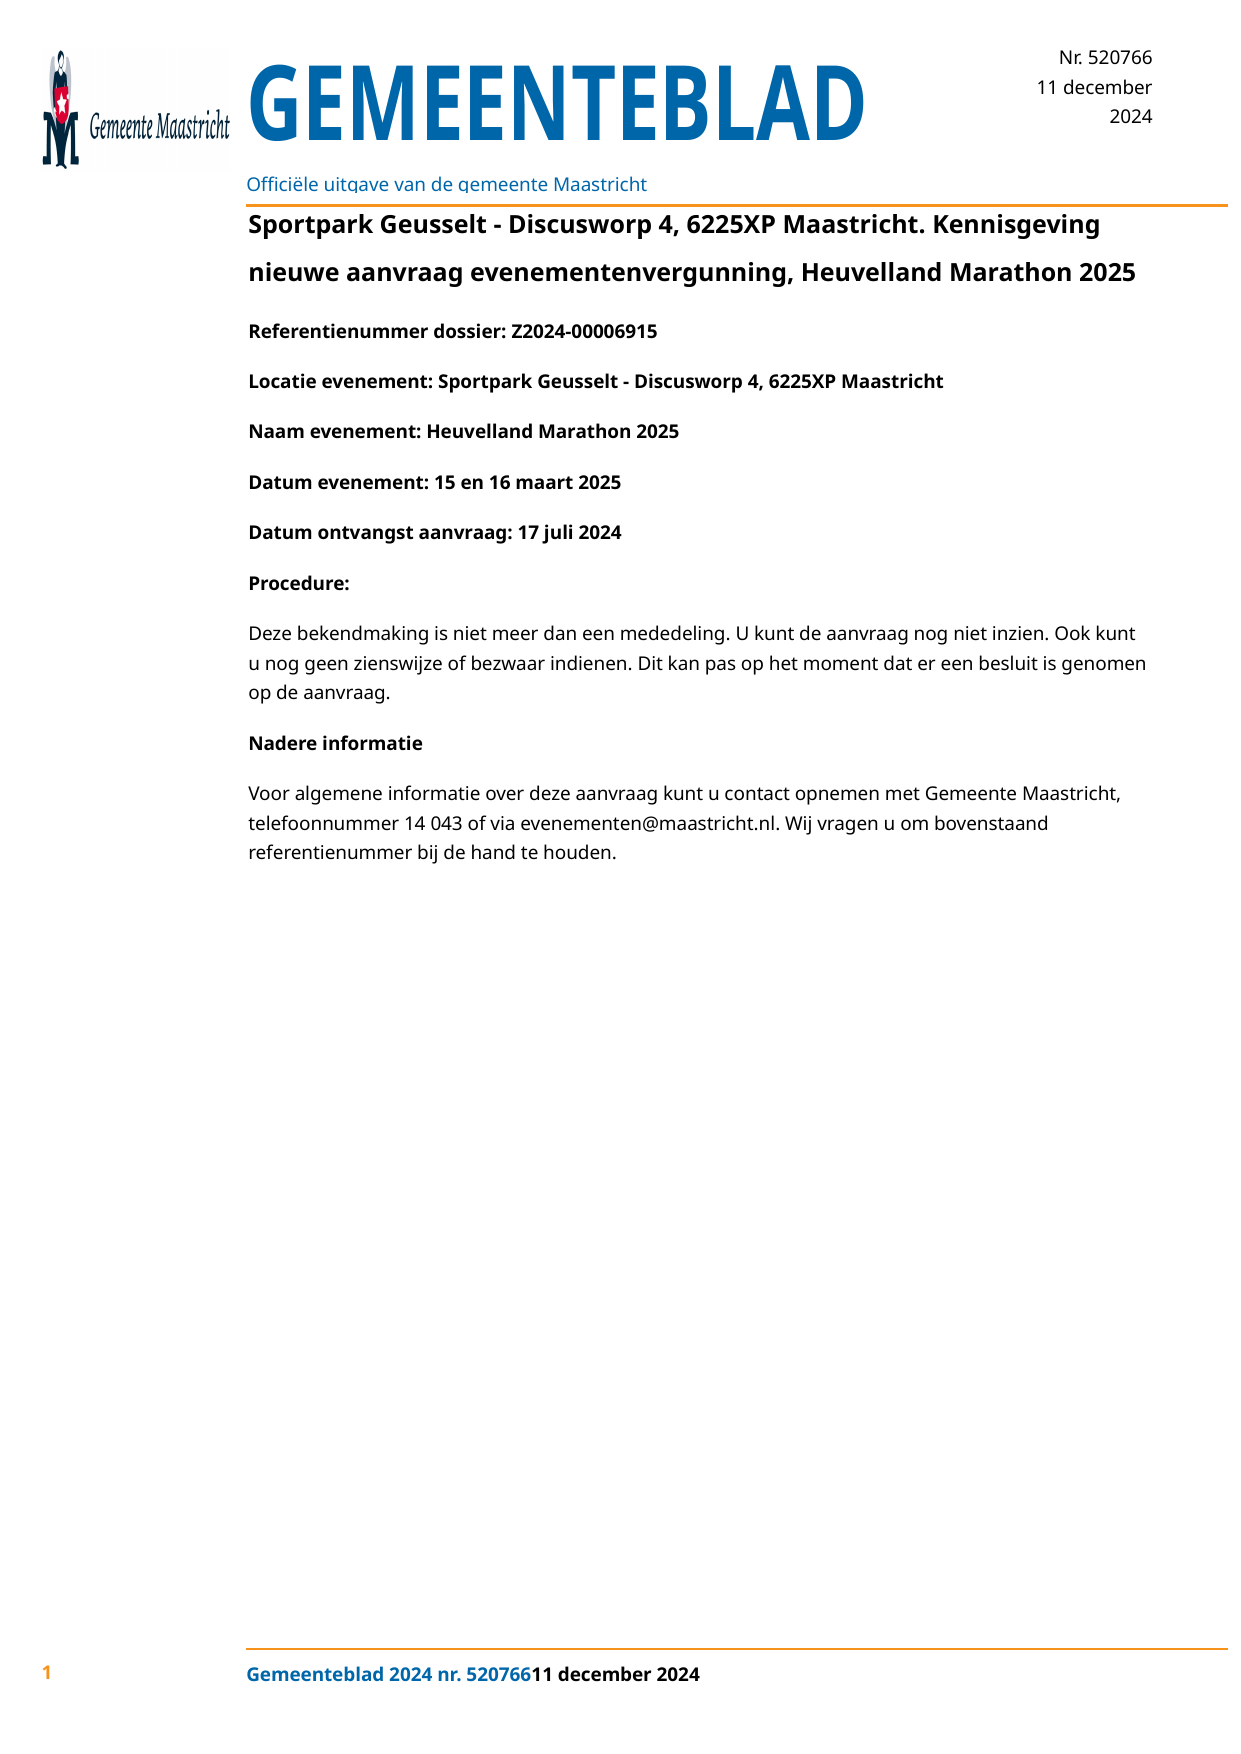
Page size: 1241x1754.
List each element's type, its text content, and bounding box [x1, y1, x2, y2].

text Naam evenement: Heuvelland Marathon 2025 [248, 419, 1152, 444]
text Locatie evenement: Sportpark Geusselt - Discusworp 4, 6225XP Maastricht [248, 368, 1152, 394]
text Datum ontvangst aanvraag: 17 juli 2024 [248, 519, 1152, 545]
text Referentienummer dossier: Z2024-00006915 [248, 318, 1152, 344]
text Voor algemene informatie over deze aanvraag kunt u contact opnemen met Gemeente Maastricht, telefoonnummer 14 043 of via evenementen@maastricht.nl. Wij vragen u om bovenstaand referentienummer bij de hand te houden. [248, 780, 1152, 865]
text Nadere informatie [248, 730, 1152, 756]
text Procedure: [248, 570, 1152, 596]
text Deze bekendmaking is niet meer dan een mededeling. U kunt de aanvraag nog niet inzien. Ook kunt u nog geen zienswijze of bezwaar indienen. Dit kan pas op het moment dat er een besluit is genomen op de aanvraag. [248, 620, 1152, 705]
text Sportpark Geusselt - Discusworp 4, 6225XP Maastricht. Kennisgeving nieuwe aanvraag evenementenvergunning, Heuvelland Marathon 2025 [248, 207, 1152, 288]
text Datum evenement: 15 en 16 maart 2025 [248, 469, 1152, 495]
picture [41, 47, 231, 172]
